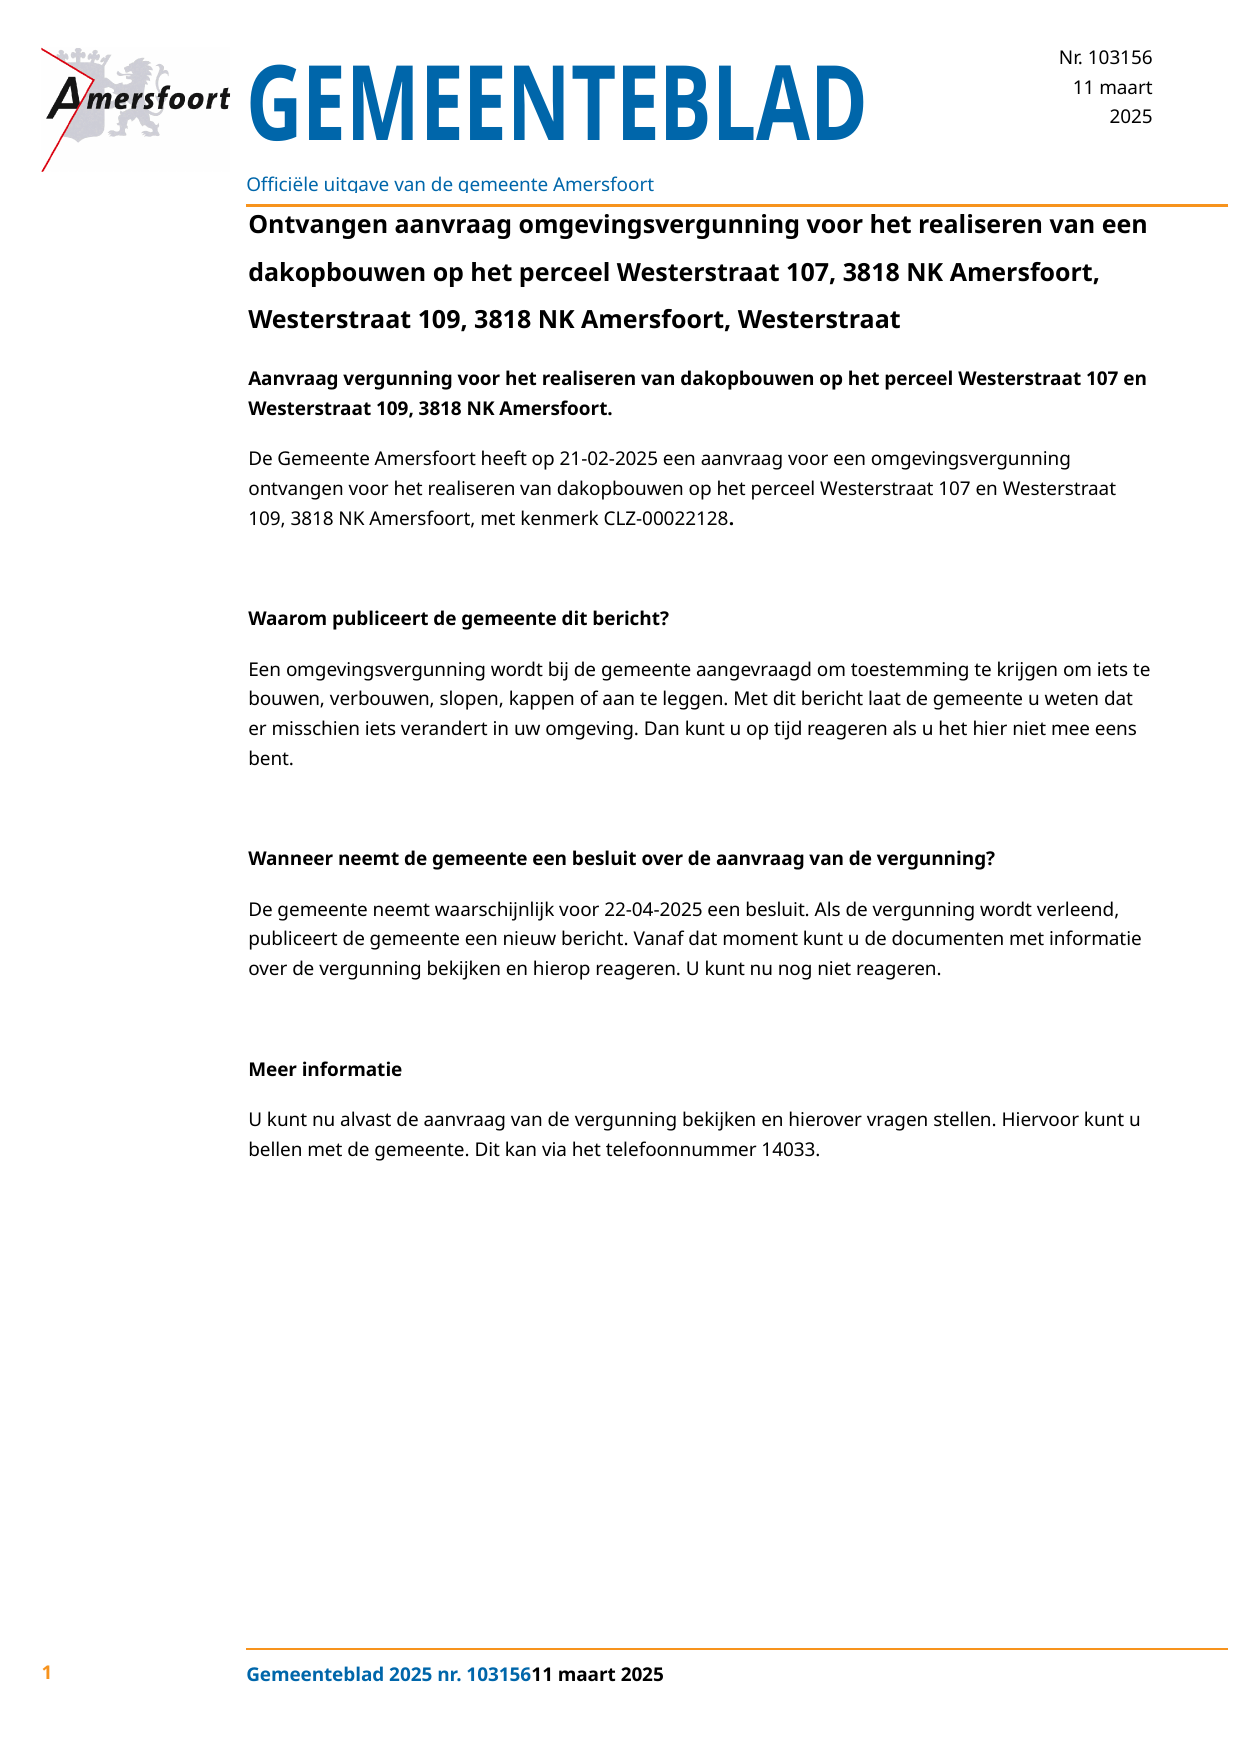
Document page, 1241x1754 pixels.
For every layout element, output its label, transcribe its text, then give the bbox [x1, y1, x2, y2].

text Meer informatie [248, 1056, 1152, 1082]
text Aanvraag vergunning voor het realiseren van dakopbouwen op het perceel Westerstraat 107 en Westerstraat 109, 3818 NK Amersfoort. [248, 366, 1152, 421]
text Ontvangen aanvraag omgevingsvergunning voor het realiseren van een dakopbouwen op het perceel Westerstraat 107, 3818 NK Amersfoort, Westerstraat 109, 3818 NK Amersfoort, Westerstraat [248, 207, 1152, 336]
text Een omgevingsvergunning wordt bij de gemeente aangevraagd om toestemming te krijgen om iets te bouwen, verbouwen, slopen, kappen of aan te leggen. Met dit bericht laat de gemeente u weten dat er misschien iets verandert in uw omgeving. Dan kunt u op tijd reageren als u het hier niet mee eens bent. [248, 656, 1152, 770]
text De Gemeente Amersfoort heeft op 21-02-2025 een aanvraag voor een omgevingsvergunning ontvangen voor het realiseren van dakopbouwen op het perceel Westerstraat 107 en Westerstraat 109, 3818 NK Amersfoort, met kenmerk CLZ-00022128. [248, 446, 1152, 530]
text Wanneer neemt de gemeente een besluit over de aanvraag van de vergunning? [248, 846, 1152, 871]
text U kunt nu alvast de aanvraag van de vergunning bekijken en hierover vragen stellen. Hiervoor kunt u bellen met de gemeente. Dit kan via het telefoonnummer 14033. [248, 1106, 1152, 1162]
text Waarom publiceert de gemeente dit bericht? [248, 606, 1152, 631]
picture [41, 47, 231, 172]
text De gemeente neemt waarschijnlijk voor 22-04-2025 een besluit. Als de vergunning wordt verleend, publiceert de gemeente een nieuw bericht. Vanaf dat moment kunt u de documenten met informatie over de vergunning bekijken en hierop reageren. U kunt nu nog niet reageren. [248, 896, 1152, 981]
